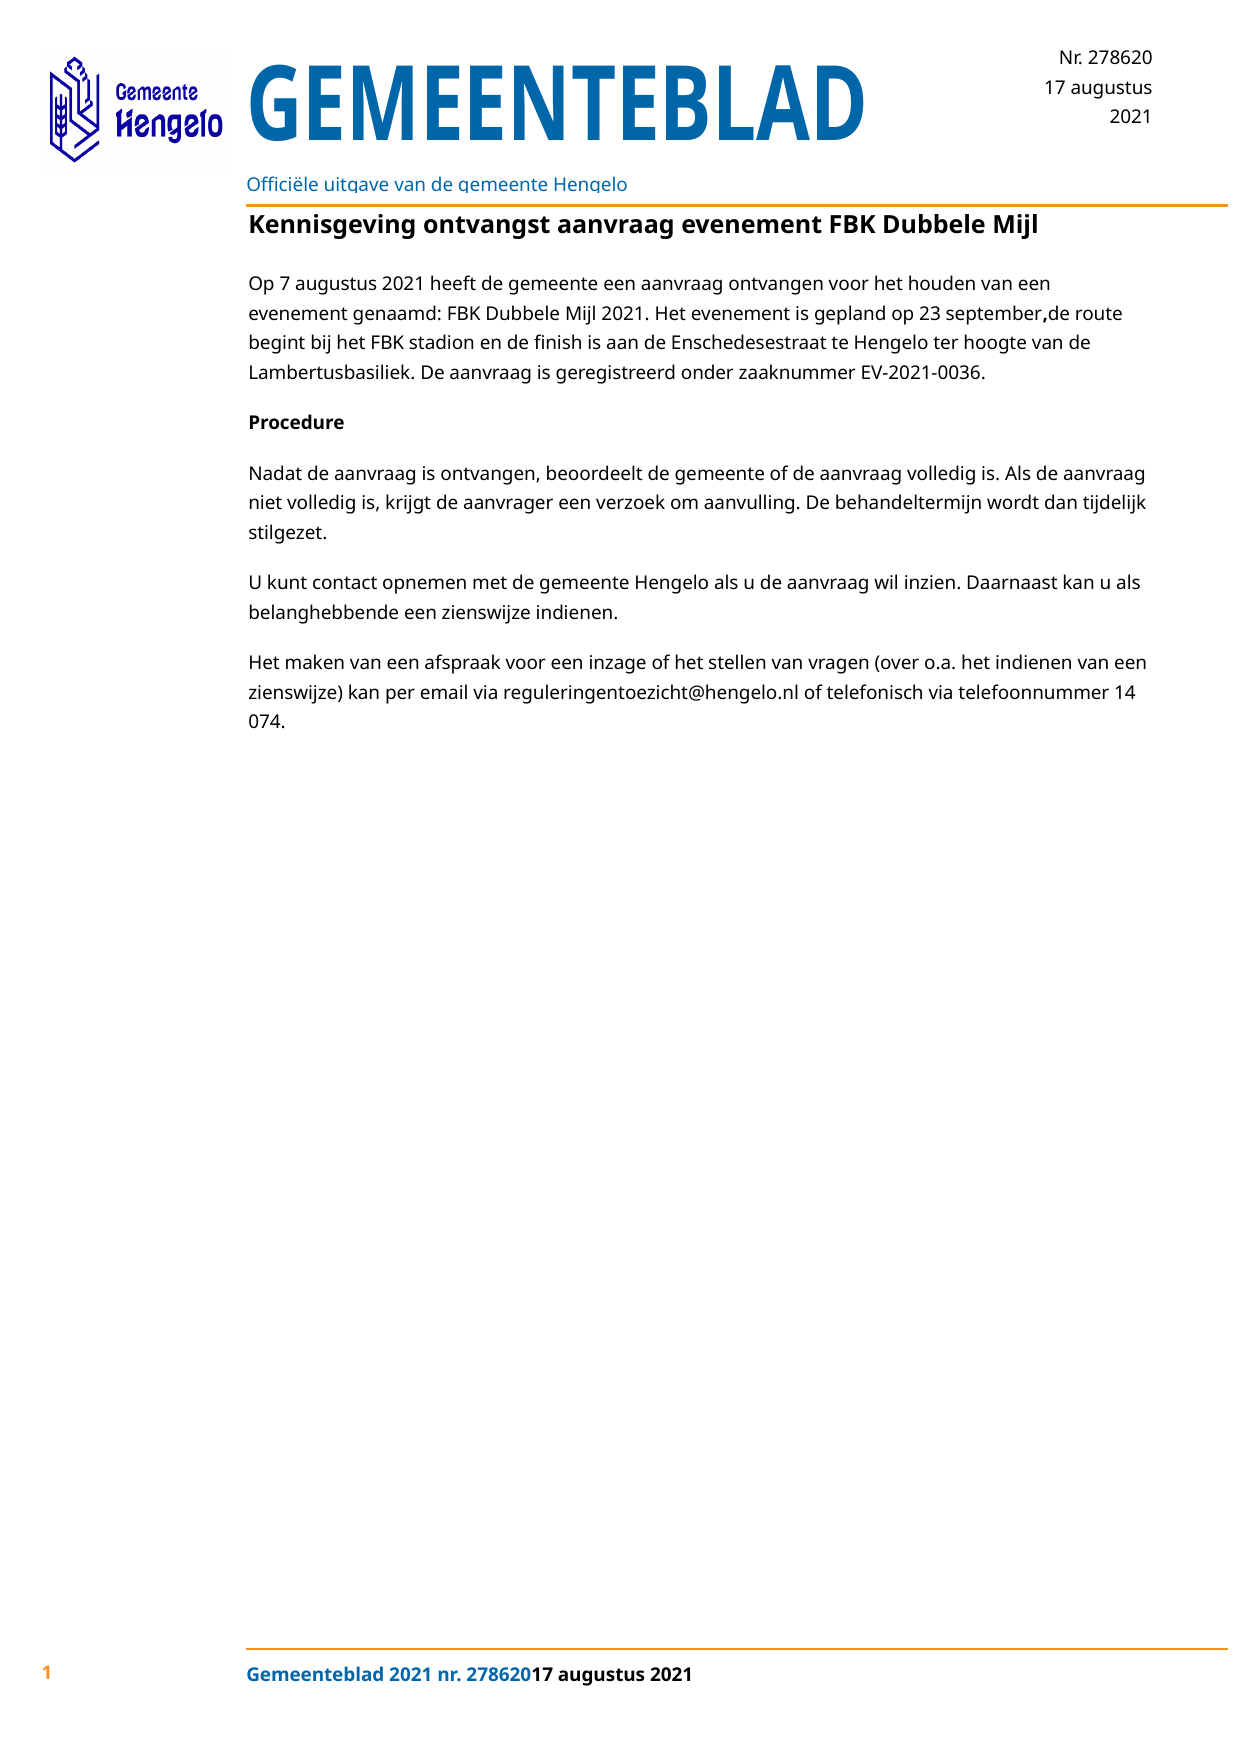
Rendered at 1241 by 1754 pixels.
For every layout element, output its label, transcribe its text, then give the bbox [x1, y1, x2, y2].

picture [41, 47, 231, 172]
text Nadat de aanvraag is ontvangen, beoordeelt de gemeente of de aanvraag volledig is. Als de aanvraag niet volledig is, krijgt de aanvrager een verzoek om aanvulling. De behandeltermijn wordt dan tijdelijk stilgezet. [248, 460, 1152, 545]
text Kennisgeving ontvangst aanvraag evenement FBK Dubbele Mijl [248, 207, 1152, 241]
text Op 7 augustus 2021 heeft de gemeente een aanvraag ontvangen voor het houden van een evenement genaamd: FBK Dubbele Mijl 2021. Het evenement is gepland op 23 september,de route begint bij het FBK stadion en de finish is aan de Enschedesestraat te Hengelo ter hoogte van de Lambertusbasiliek. De aanvraag is geregistreerd onder zaaknummer EV-2021-0036. [248, 270, 1152, 385]
text Procedure [248, 409, 1152, 435]
text U kunt contact opnemen met de gemeente Hengelo als u de aanvraag wil inzien. Daarnaast kan u als belanghebbende een zienswijze indienen. [248, 569, 1152, 625]
text Het maken van een afspraak voor een inzage of het stellen van vragen (over o.a. het indienen van een zienswijze) kan per email via reguleringentoezicht@hengelo.nl of telefonisch via telefoonnummer 14 074. [248, 649, 1152, 734]
